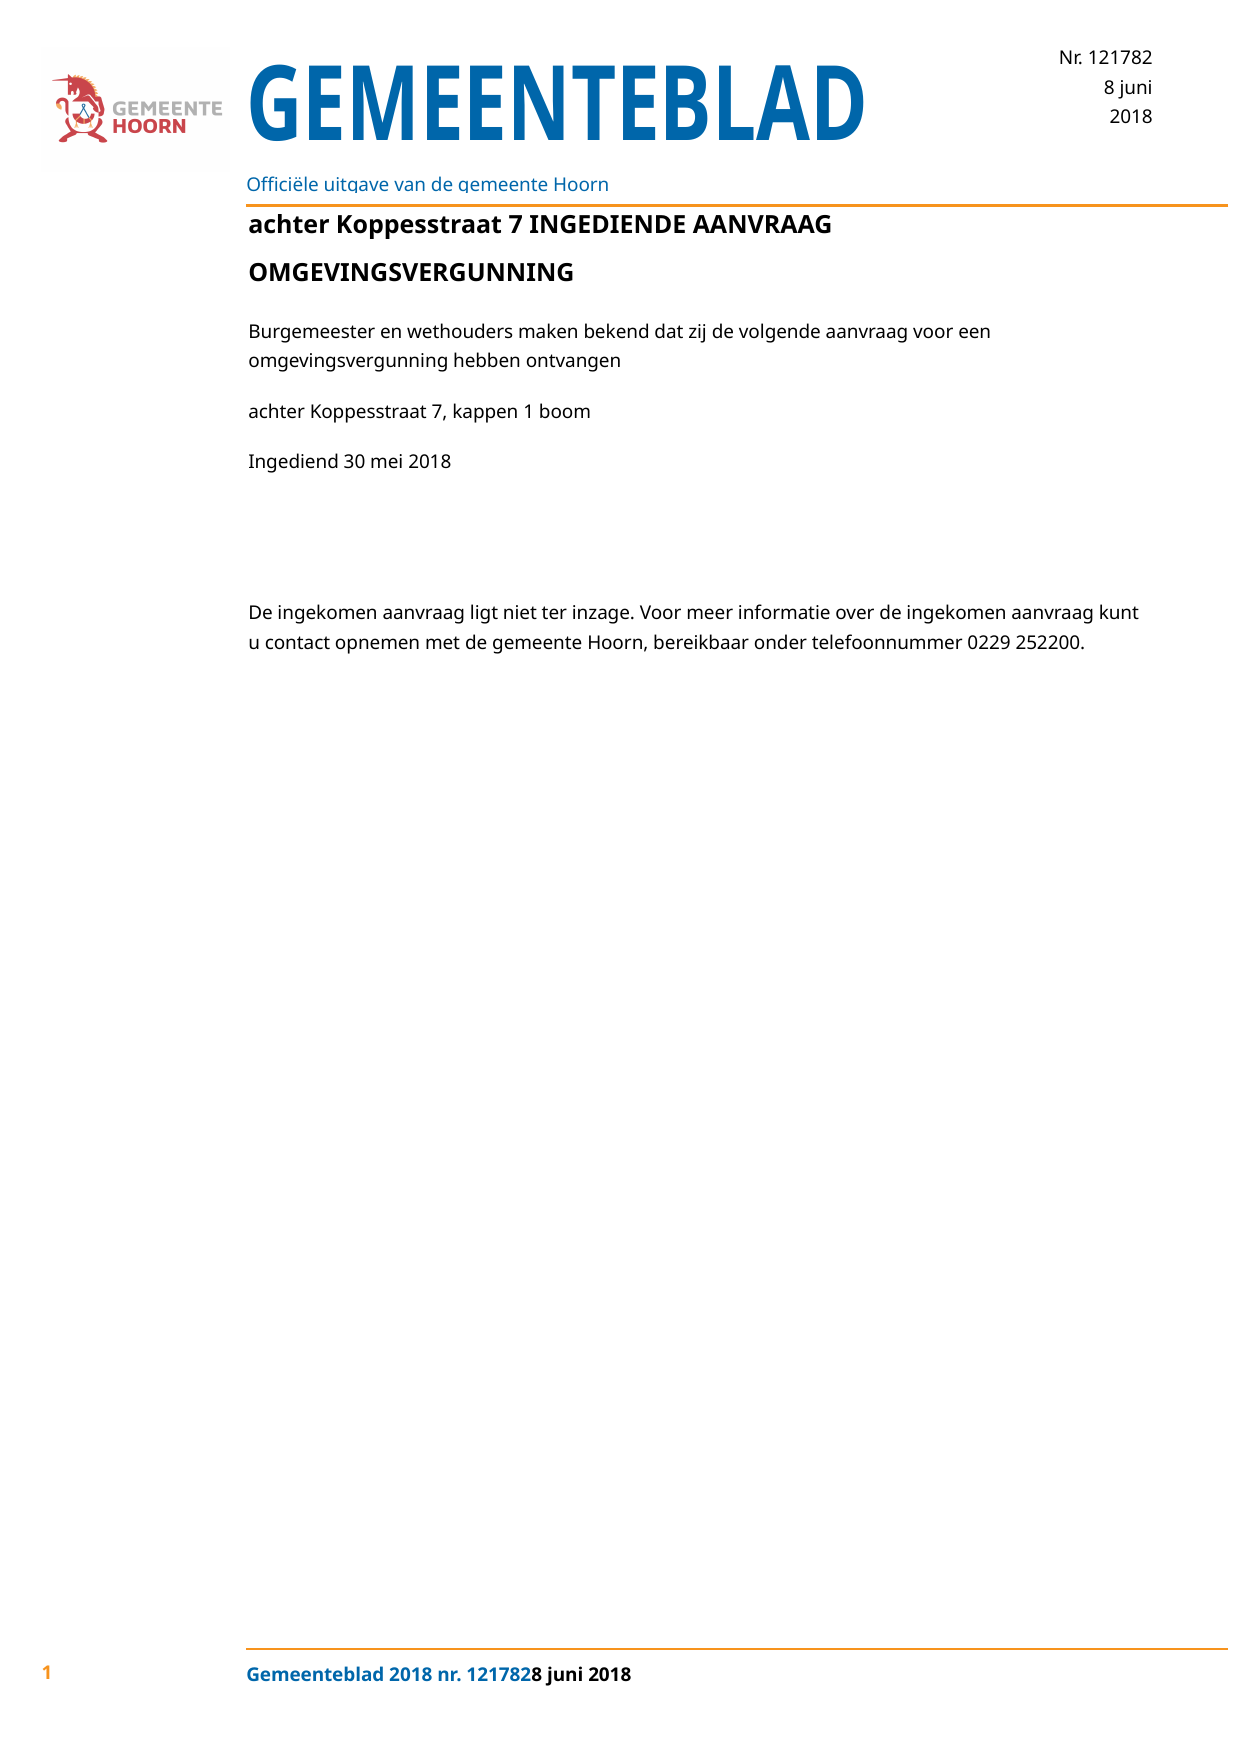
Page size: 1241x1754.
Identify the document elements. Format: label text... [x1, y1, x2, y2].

text achter Koppesstraat 7, kappen 1 boom [248, 398, 1152, 424]
text achter Koppesstraat 7 INGEDIENDE AANVRAAG OMGEVINGSVERGUNNING [248, 207, 1152, 288]
text De ingekomen aanvraag ligt niet ter inzage. Voor meer informatie over de ingekomen aanvraag kunt u contact opnemen met de gemeente Hoorn, bereikbaar onder telefoonnummer 0229 252200. [248, 599, 1152, 655]
picture [41, 47, 231, 172]
text Ingediend 30 mei 2018 [248, 448, 1152, 474]
text Burgemeester en wethouders maken bekend dat zij de volgende aanvraag voor een omgevingsvergunning hebben ontvangen [248, 318, 1152, 373]
